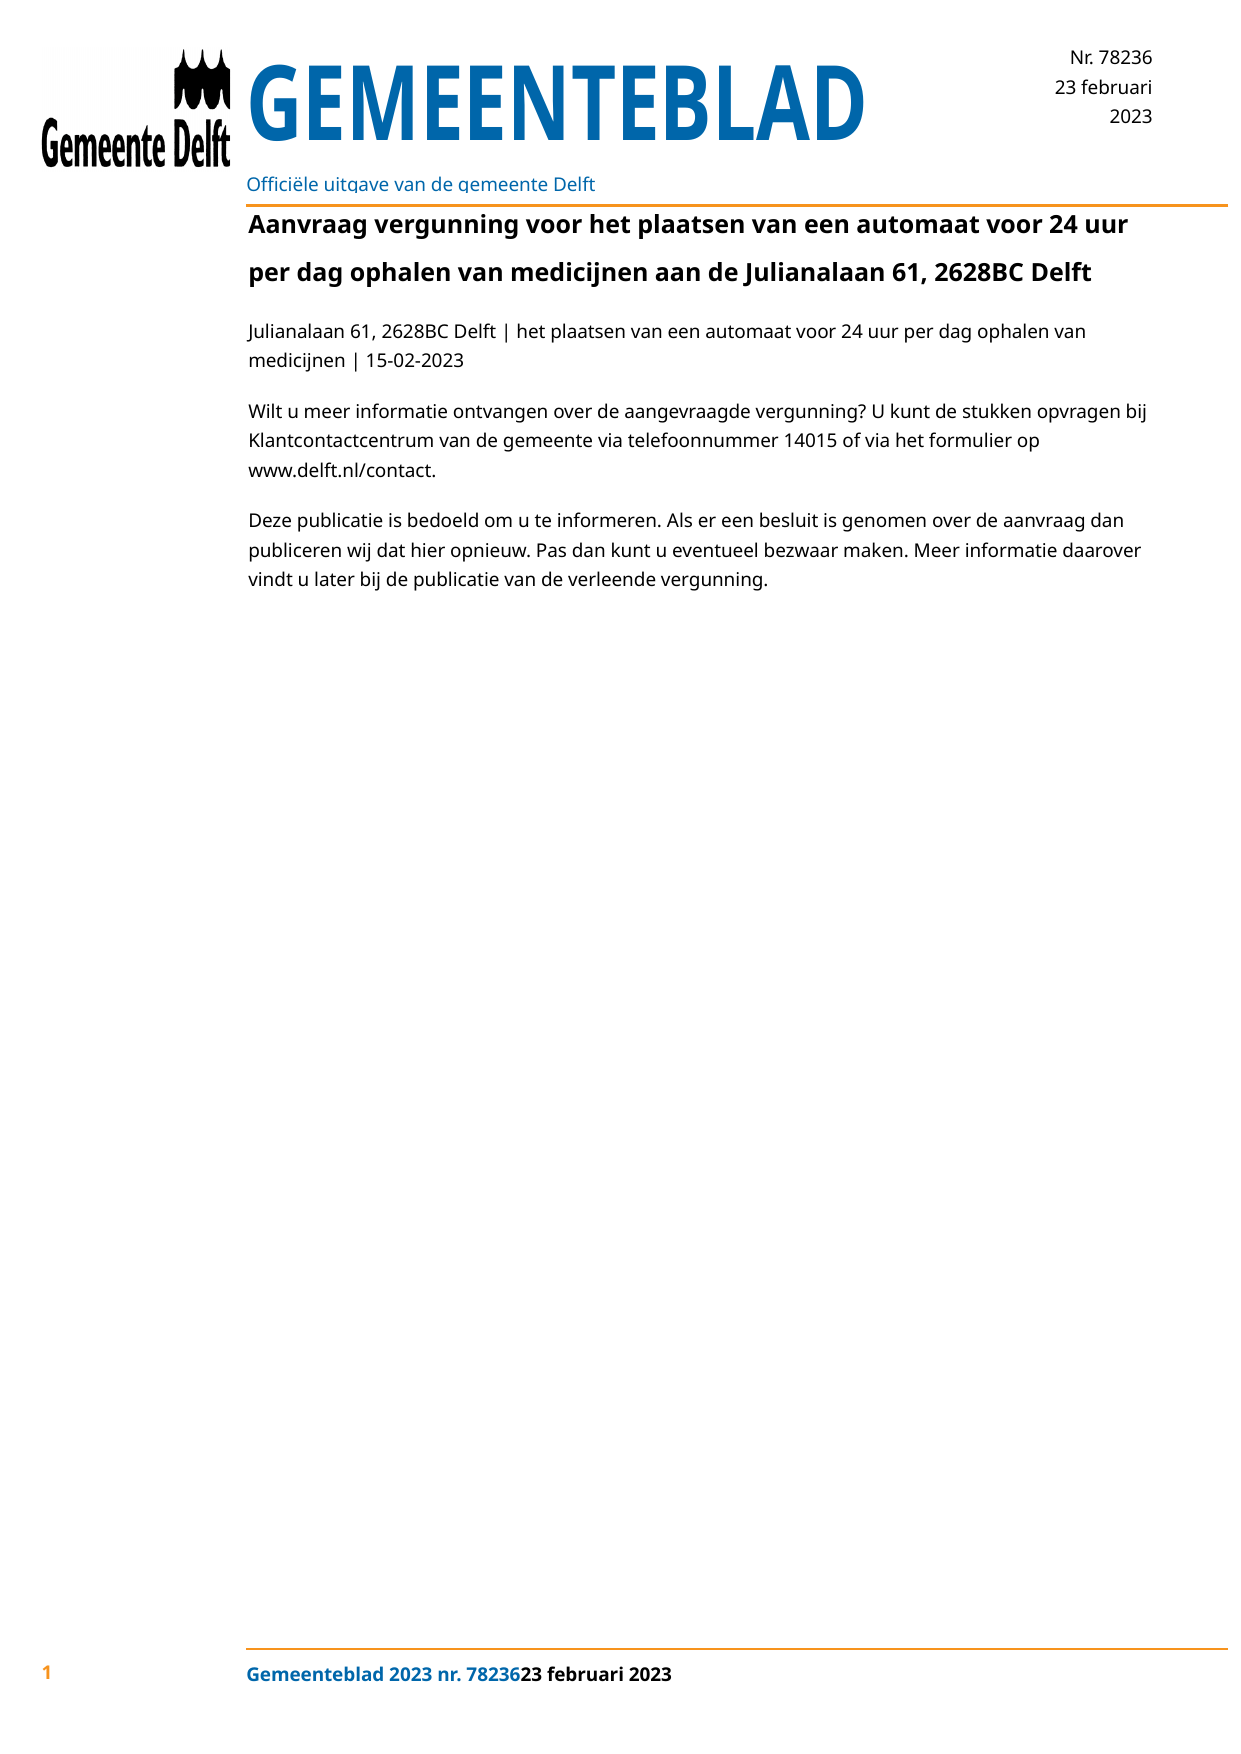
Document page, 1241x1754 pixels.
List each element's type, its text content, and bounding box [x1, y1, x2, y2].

text Julianalaan 61, 2628BC Delft | het plaatsen van een automaat voor 24 uur per dag ophalen van medicijnen | 15-02-2023 [248, 318, 1152, 373]
text Wilt u meer informatie ontvangen over de aangevraagde vergunning? U kunt de stukken opvragen bij Klantcontactcentrum van de gemeente via telefoonnummer 14015 of via het formulier op www.delft.nl/contact. [248, 398, 1152, 483]
text Aanvraag vergunning voor het plaatsen van een automaat voor 24 uur per dag ophalen van medicijnen aan de Julianalaan 61, 2628BC Delft [248, 207, 1152, 288]
picture [41, 47, 231, 172]
text Deze publicatie is bedoeld om u te informeren. Als er een besluit is genomen over de aanvraag dan publiceren wij dat hier opnieuw. Pas dan kunt u eventueel bezwaar maken. Meer informatie daarover vindt u later bij de publicatie van de verleende vergunning. [248, 507, 1152, 592]
